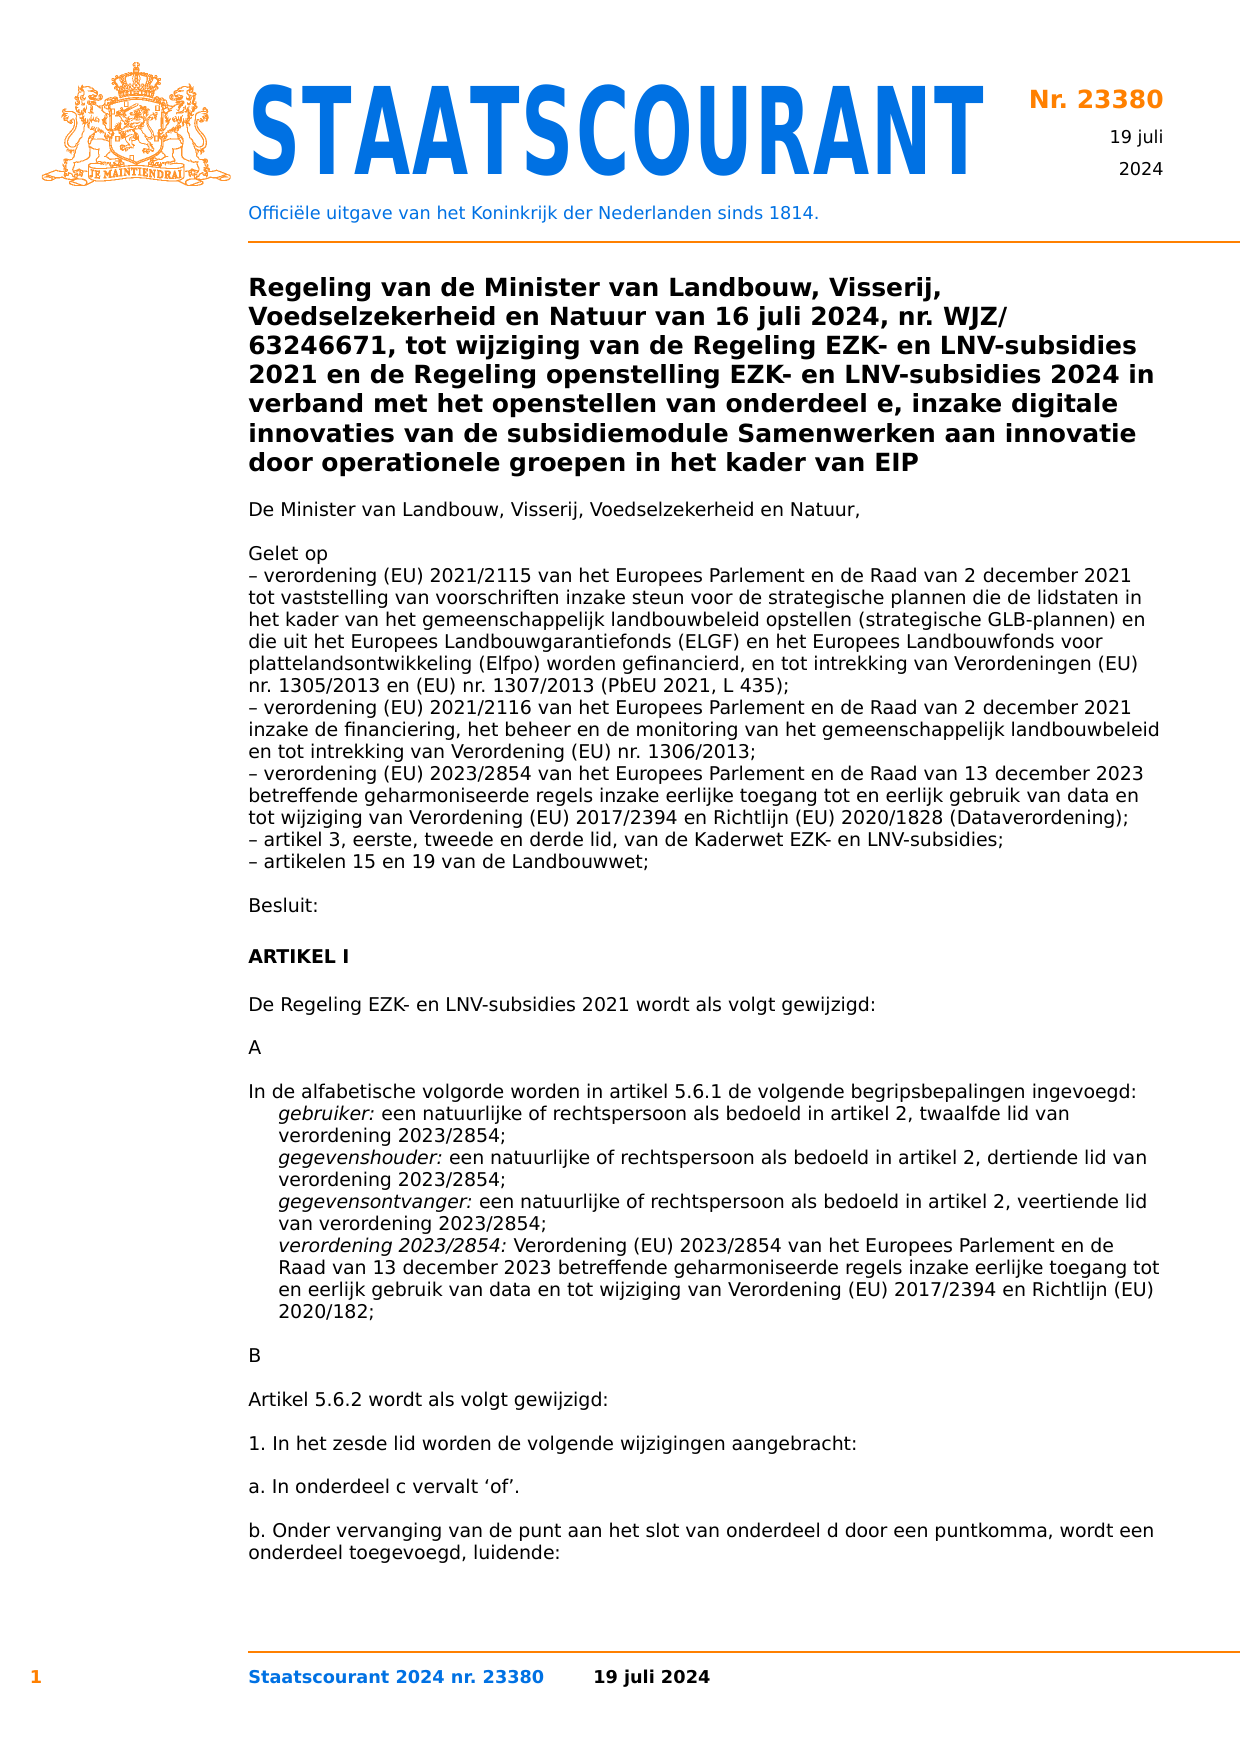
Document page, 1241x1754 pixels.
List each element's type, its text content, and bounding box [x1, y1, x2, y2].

text gebruiker: een natuurlijke of rechtspersoon als bedoeld in artikel 2, twaalfde lid van verordening 2023/2854; [278, 1103, 1163, 1147]
text – artikel 3, eerste, tweede en derde lid, van de Kaderwet EZK- en LNV-subsidies; [248, 829, 1163, 851]
text 1. In het zesde lid worden de volgende wijzigingen aangebracht: [248, 1432, 1163, 1454]
text B [248, 1345, 1163, 1367]
table_header [25, 62, 248, 241]
table_header Nr. 23380 [998, 62, 1240, 121]
text verordening 2023/2854: Verordening (EU) 2023/2854 van het Europees Parlement en de Raad van 13 december 2023 betreffende geharmoniseerde regels inzake eerlijke toegang tot en eerlijk gebruik van data en tot wijziging van Verordening (EU) 2017/2394 en Richtlijn (EU) 2020/182; [278, 1235, 1163, 1323]
text – artikelen 15 en 19 van de Landbouwwet; [248, 851, 1163, 873]
table_header STAATSCOURANT [248, 62, 998, 203]
text A [248, 1037, 1163, 1059]
text – verordening (EU) 2023/2854 van het Europees Parlement en de Raad van 13 december 2023 betreffende geharmoniseerde regels inzake eerlijke toegang tot en eerlijk gebruik van data en tot wijziging van Verordening (EU) 2017/2394 en Richtlijn (EU) 2020/1828 (Dataverordening); [248, 763, 1163, 829]
text De Regeling EZK- en LNV-subsidies 2021 wordt als volgt gewijzigd: [248, 993, 1163, 1015]
text – verordening (EU) 2021/2115 van het Europees Parlement en de Raad van 2 december 2021 tot vaststelling van voorschriften inzake steun voor de strategische plannen die de lidstaten in het kader van het gemeenschappelijk landbouwbeleid opstellen (strategische GLB-plannen) en die uit het Europees Landbouwgarantiefonds (ELGF) en het Europees Landbouwfonds voor plattelandsontwikkeling (Elfpo) worden gefinancierd, en tot intrekking van Verordeningen (EU) nr. 1305/2013 en (EU) nr. 1307/2013 (PbEU 2021, L 435); [248, 565, 1163, 697]
subtitle ARTIKEL I [248, 946, 1163, 968]
text b. Onder vervanging van de punt aan het slot van onderdeel d door een puntkomma, wordt een onderdeel toegevoegd, luidende: [248, 1520, 1163, 1564]
text Gelet op [248, 543, 1163, 565]
text – verordening (EU) 2021/2116 van het Europees Parlement en de Raad van 2 december 2021 inzake de financiering, het beheer en de monitoring van het gemeenschappelijk landbouwbeleid en tot intrekking van Verordening (EU) nr. 1306/2013; [248, 697, 1163, 763]
table_cell Officiële uitgave van het Koninkrijk der Nederlanden sinds 1814. [248, 203, 1240, 241]
text Artikel 5.6.2 wordt als volgt gewijzigd: [248, 1389, 1163, 1411]
text De Minister van Landbouw, Visserij, Voedselzekerheid en Natuur, [248, 499, 1163, 521]
text In de alfabetische volgorde worden in artikel 5.6.1 de volgende begripsbepalingen ingevoegd: [248, 1081, 1163, 1103]
text gegevensontvanger: een natuurlijke of rechtspersoon als bedoeld in artikel 2, veertiende lid van verordening 2023/2854; [278, 1191, 1163, 1235]
subtitle Regeling van de Minister van Landbouw, Visserij, Voedselzekerheid en Natuur van 16 juli 2024, nr. WJZ/ 63246671, tot wijziging van de Regeling EZK- en LNV-subsidies 2021 en de Regeling openstelling EZK- en LNV-subsidies 2024 in verband met het openstellen van onderdeel e, inzake digitale innovaties van de subsidiemodule Samenwerken aan innovatie door operationele groepen in het kader van EIP [248, 273, 1163, 477]
text gegevenshouder: een natuurlijke of rechtspersoon als bedoeld in artikel 2, dertiende lid van verordening 2023/2854; [278, 1147, 1163, 1191]
text Besluit: [248, 894, 1163, 916]
text a. In onderdeel c vervalt ‘of’. [248, 1476, 1163, 1498]
table_cell 19 juli [998, 121, 1240, 153]
picture [41, 62, 231, 186]
table_cell 2024 [998, 153, 1240, 203]
